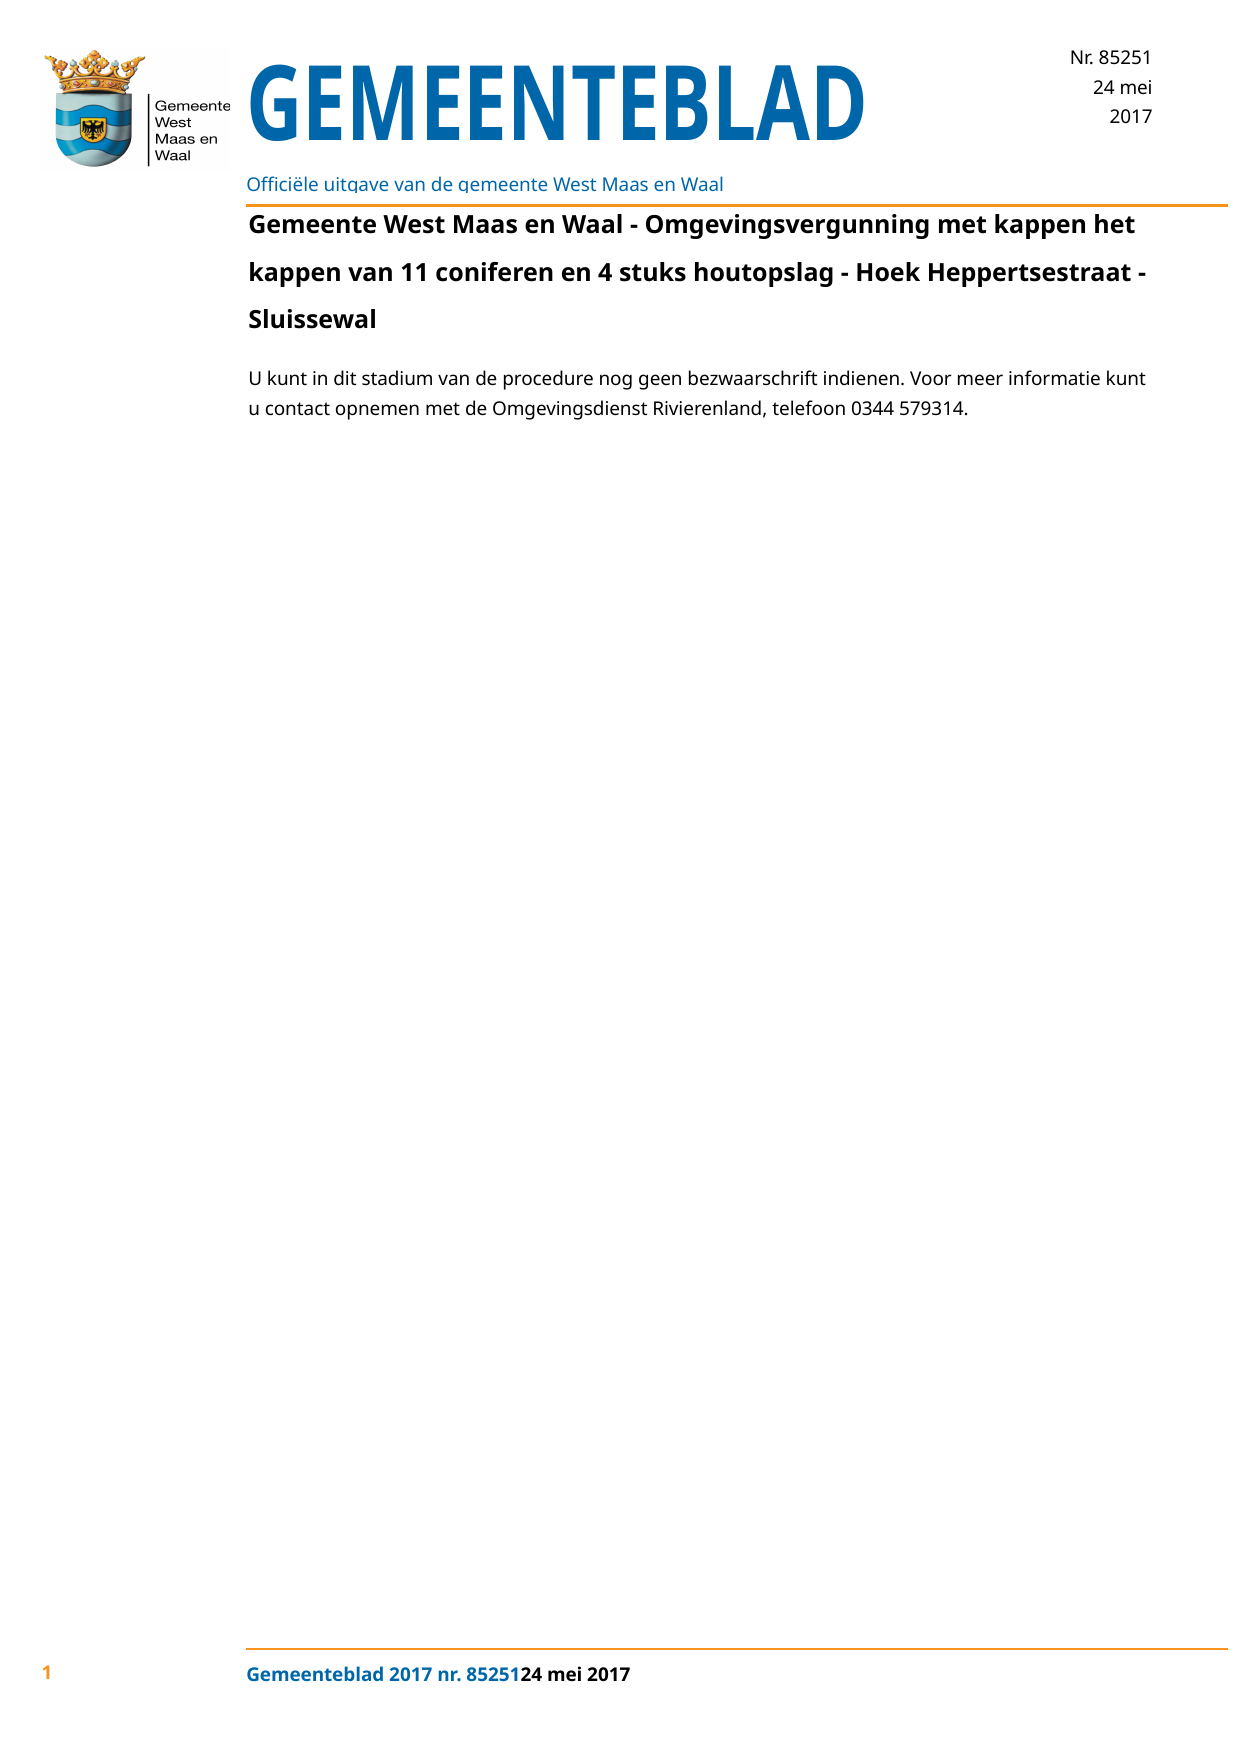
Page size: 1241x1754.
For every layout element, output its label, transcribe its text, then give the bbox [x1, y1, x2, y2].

text U kunt in dit stadium van de procedure nog geen bezwaarschrift indienen. Voor meer informatie kunt u contact opnemen met de Omgevingsdienst Rivierenland, telefoon 0344 579314. [248, 366, 1152, 421]
text Gemeente West Maas en Waal - Omgevingsvergunning met kappen het kappen van 11 coniferen en 4 stuks houtopslag - Hoek Heppertsestraat - Sluissewal [248, 207, 1152, 336]
picture [41, 47, 231, 172]
